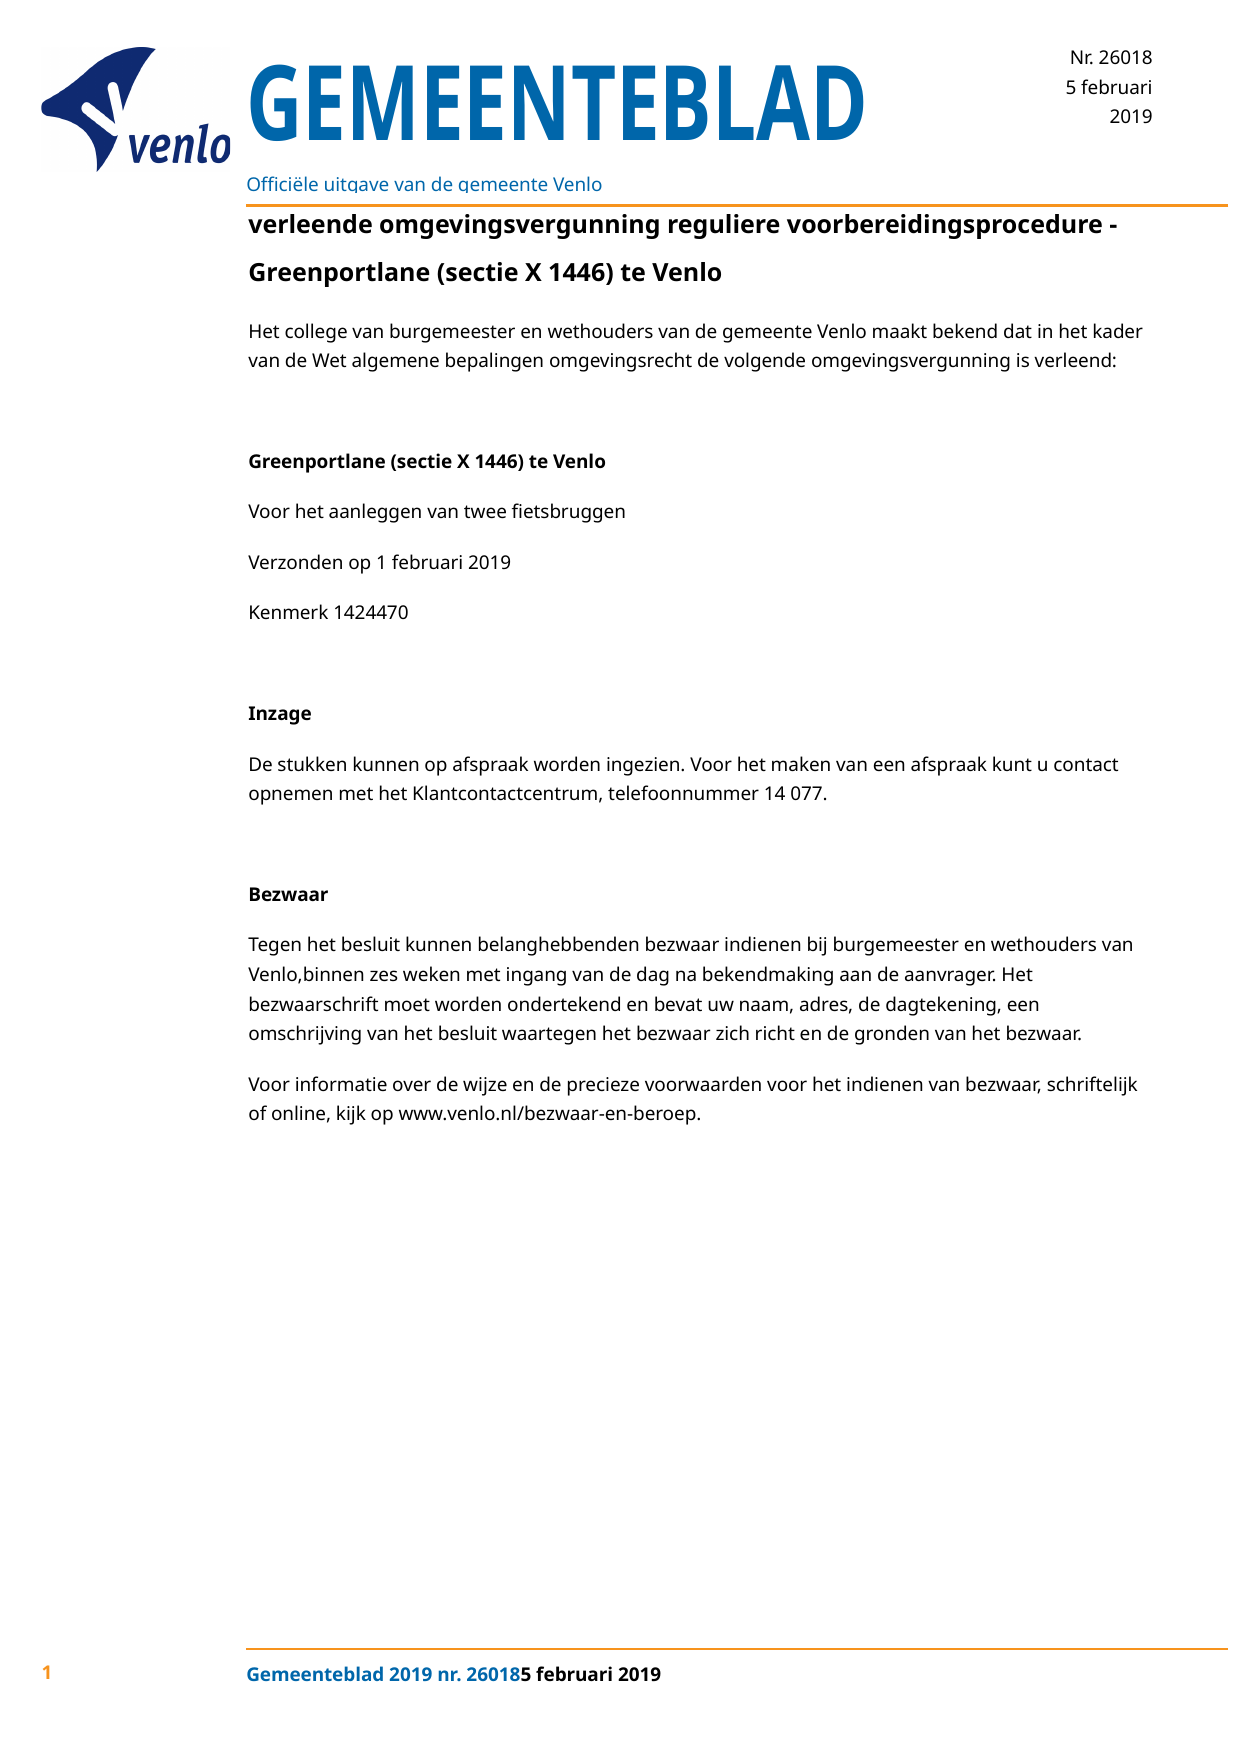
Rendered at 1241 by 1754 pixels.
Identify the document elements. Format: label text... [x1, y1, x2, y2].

text Verzonden op 1 februari 2019 [248, 549, 1152, 575]
text Inzage [248, 700, 1152, 726]
picture [41, 47, 231, 172]
text verleende omgevingsvergunning reguliere voorbereidingsprocedure - Greenportlane (sectie X 1446) te Venlo [248, 207, 1152, 288]
text De stukken kunnen op afspraak worden ingezien. Voor het maken van een afspraak kunt u contact opnemen met het Klantcontactcentrum, telefoonnummer 14 077. [248, 751, 1152, 806]
text Voor het aanleggen van twee fietsbruggen [248, 499, 1152, 524]
text Tegen het besluit kunnen belanghebbenden bezwaar indienen bij burgemeester en wethouders van Venlo,binnen zes weken met ingang van de dag na bekendmaking aan de aanvrager. Het bezwaarschrift moet worden ondertekend en bevat uw naam, adres, de dagtekening, een omschrijving van het besluit waartegen het bezwaar zich richt en de gronden van het bezwaar. [248, 932, 1152, 1046]
text Greenportlane (sectie X 1446) te Venlo [248, 448, 1152, 474]
text Het college van burgemeester en wethouders van de gemeente Venlo maakt bekend dat in het kader van de Wet algemene bepalingen omgevingsrecht de volgende omgevingsvergunning is verleend: [248, 318, 1152, 373]
text Kenmerk 1424470 [248, 599, 1152, 625]
text Voor informatie over de wijze en de precieze voorwaarden voor het indienen van bezwaar, schriftelijk of online, kijk op www.venlo.nl/bezwaar-en-beroep. [248, 1071, 1152, 1126]
text Bezwaar [248, 881, 1152, 907]
